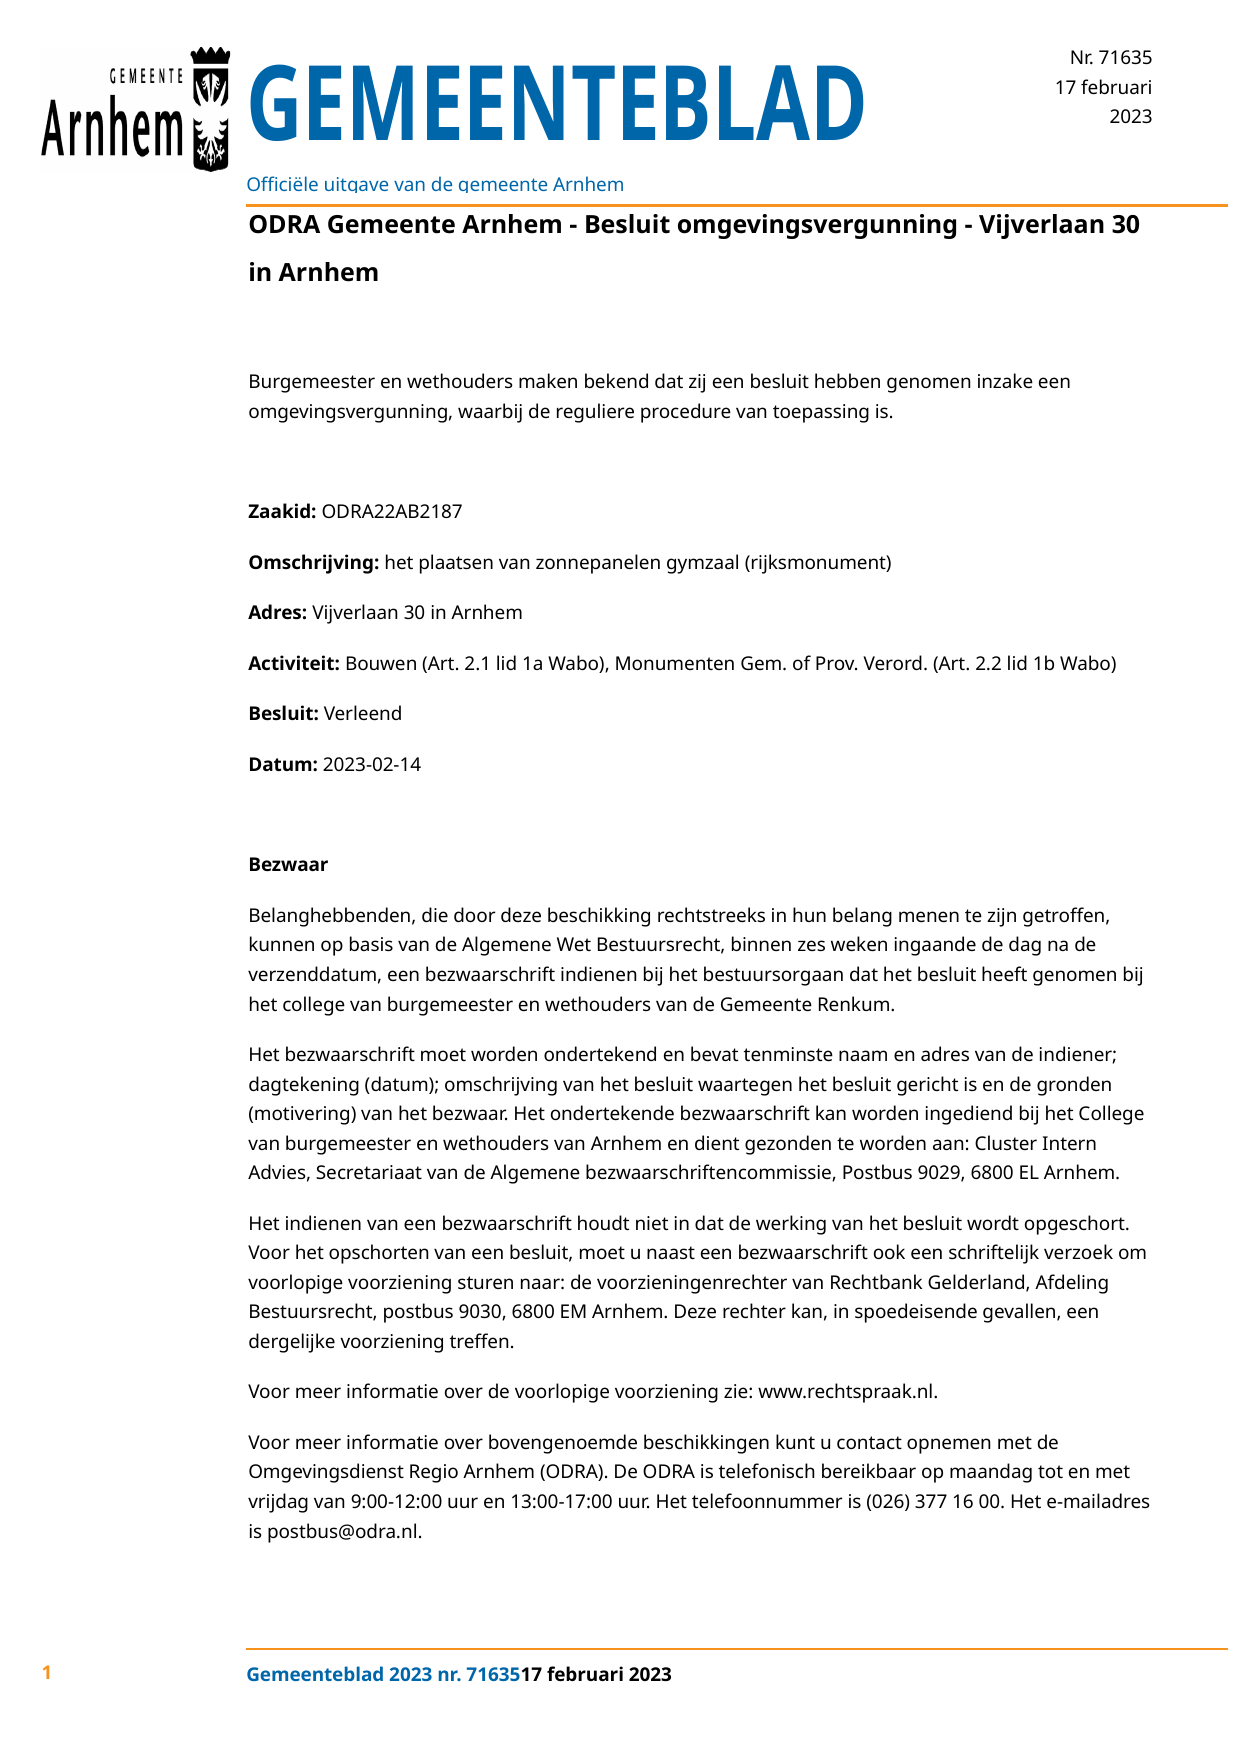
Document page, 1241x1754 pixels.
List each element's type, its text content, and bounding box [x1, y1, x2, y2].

text Adres: Vijverlaan 30 in Arnhem [248, 599, 1152, 625]
picture [41, 47, 231, 172]
text Het bezwaarschrift moet worden ondertekend en bevat tenminste naam en adres van de indiener; dagtekening (datum); omschrijving van het besluit waartegen het besluit gericht is en de gronden (motivering) van het bezwaar. Het ondertekende bezwaarschrift kan worden ingediend bij het College van burgemeester en wethouders van Arnhem en dient gezonden te worden aan: Cluster Intern Advies, Secretariaat van de Algemene bezwaarschriftencommissie, Postbus 9029, 6800 EL Arnhem. [248, 1041, 1152, 1185]
text Burgemeester en wethouders maken bekend dat zij een besluit hebben genomen inzake een omgevingsvergunning, waarbij de reguliere procedure van toepassing is. [248, 368, 1152, 424]
text Voor meer informatie over bovengenoemde beschikkingen kunt u contact opnemen met de Omgevingsdienst Regio Arnhem (ODRA). De ODRA is telefonisch bereikbaar op maandag tot en met vrijdag van 9:00-12:00 uur en 13:00-17:00 uur. Het telefoonnummer is (026) 377 16 00. Het e-mailadres is postbus@odra.nl. [248, 1429, 1152, 1544]
text Zaakid: ODRA22AB2187 [248, 499, 1152, 524]
text Besluit: Verleend [248, 700, 1152, 726]
text Datum: 2023-02-14 [248, 751, 1152, 777]
text Activiteit: Bouwen (Art. 2.1 lid 1a Wabo), Monumenten Gem. of Prov. Verord. (Art. 2.2 lid 1b Wabo) [248, 650, 1152, 676]
text Het indienen van een bezwaarschrift houdt niet in dat de werking van het besluit wordt opgeschort. Voor het opschorten van een besluit, moet u naast een bezwaarschrift ook een schriftelijk verzoek om voorlopige voorziening sturen naar: de voorzieningenrechter van Rechtbank Gelderland, Afdeling Bestuursrecht, postbus 9030, 6800 EM Arnhem. Deze rechter kan, in spoedeisende gevallen, een dergelijke voorziening treffen. [248, 1210, 1152, 1354]
text ODRA Gemeente Arnhem - Besluit omgevingsvergunning - Vijverlaan 30 in Arnhem [248, 207, 1152, 288]
text Omschrijving: het plaatsen van zonnepanelen gymzaal (rijksmonument) [248, 549, 1152, 575]
text Bezwaar [248, 852, 1152, 877]
text Belanghebbenden, die door deze beschikking rechtstreeks in hun belang menen te zijn getroffen, kunnen op basis van de Algemene Wet Bestuursrecht, binnen zes weken ingaande de dag na de verzenddatum, een bezwaarschrift indienen bij het bestuursorgaan dat het besluit heeft genomen bij het college van burgemeester en wethouders van de Gemeente Renkum. [248, 902, 1152, 1017]
text Voor meer informatie over de voorlopige voorziening zie: www.rechtspraak.nl. [248, 1379, 1152, 1404]
